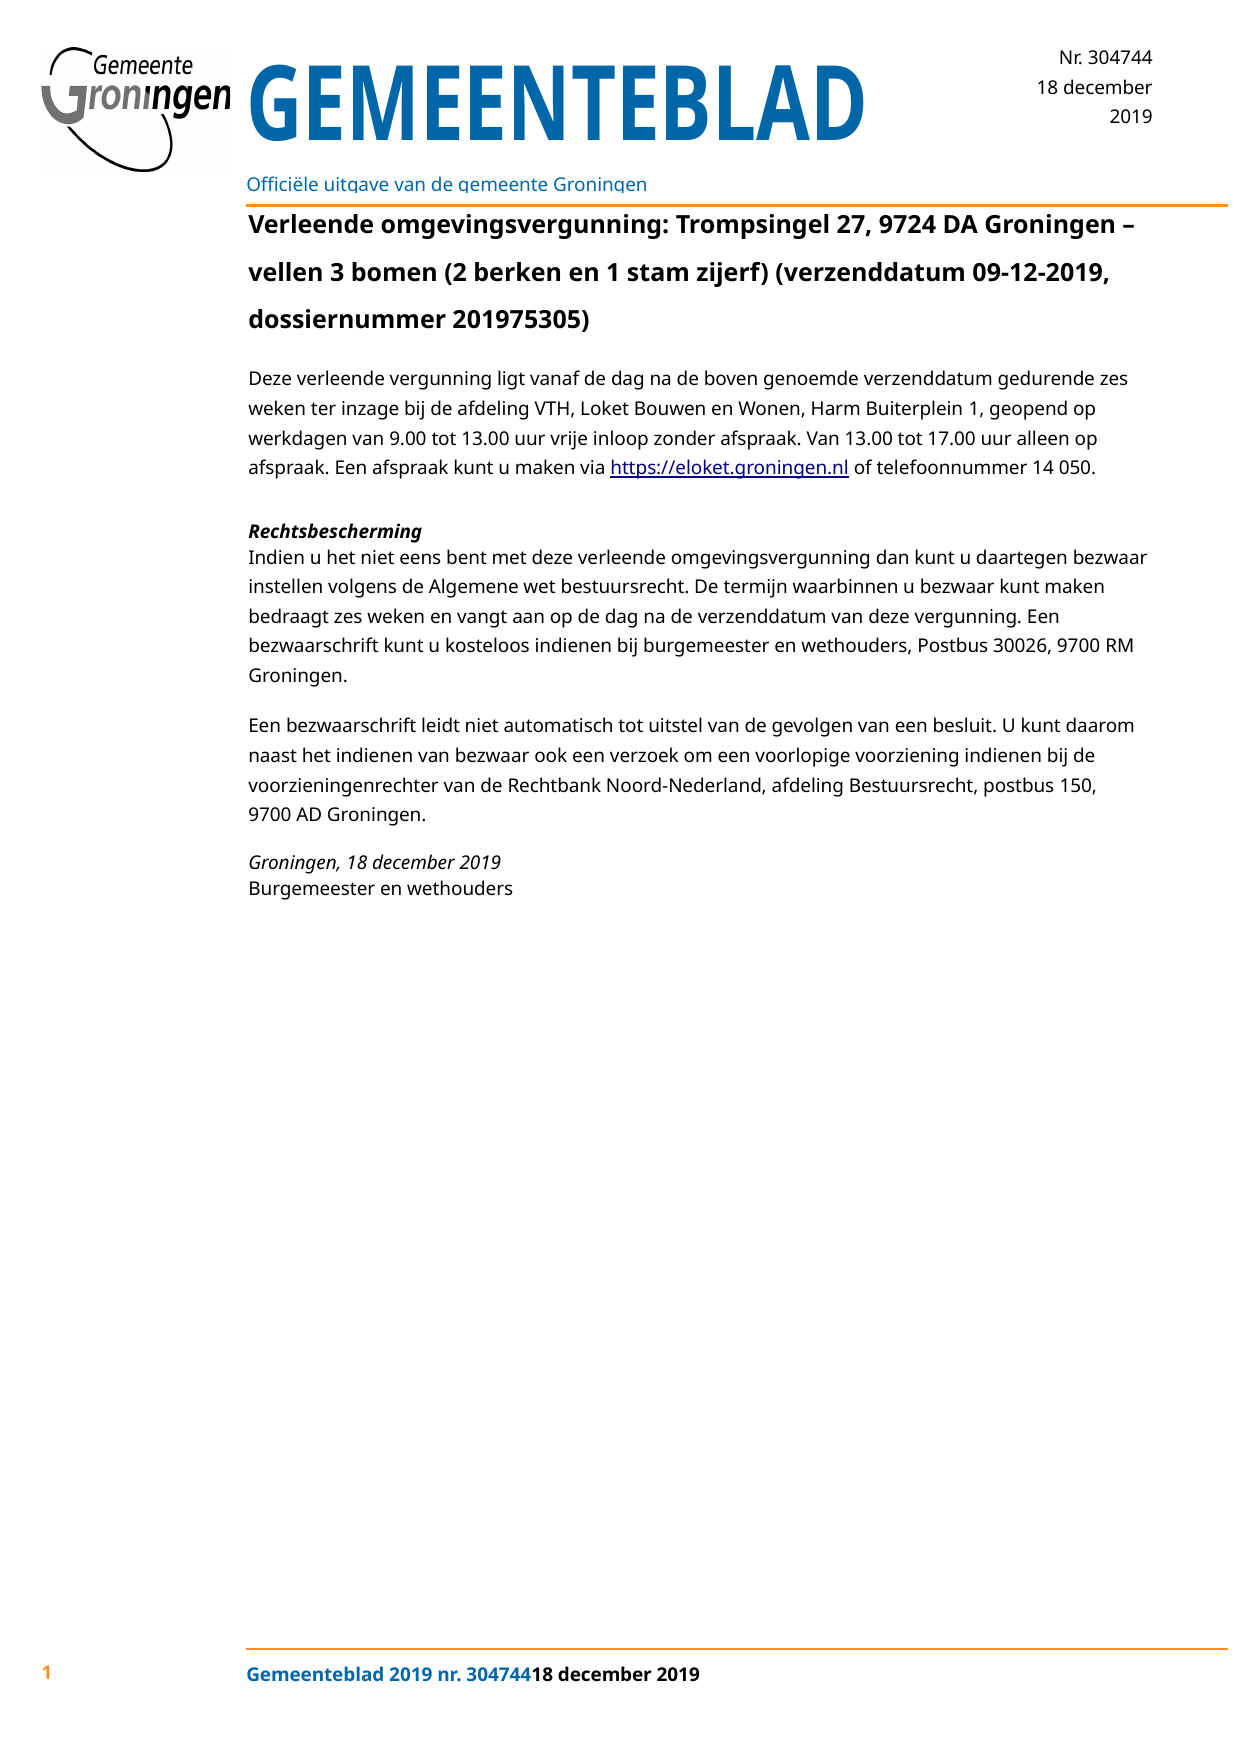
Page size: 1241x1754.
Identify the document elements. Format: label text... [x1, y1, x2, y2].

text Rechtsbescherming [248, 518, 1152, 544]
text Burgemeester en wethouders [248, 875, 1152, 901]
text Indien u het niet eens bent met deze verleende omgevingsvergunning dan kunt u daartegen bezwaar instellen volgens de Algemene wet bestuursrecht. De termijn waarbinnen u bezwaar kunt maken bedraagt zes weken en vangt aan op de dag na de verzenddatum van deze vergunning. Een bezwaarschrift kunt u kosteloos indienen bij burgemeester en wethouders, Postbus 30026, 9700 RM Groningen. [248, 544, 1152, 688]
text Verleende omgevingsvergunning: Trompsingel 27, 9724 DA Groningen – vellen 3 bomen (2 berken en 1 stam zijerf) (verzenddatum 09-12-2019, dossiernummer 201975305) [248, 207, 1152, 336]
picture [41, 47, 231, 172]
text Groningen, 18 december 2019 [248, 849, 1152, 875]
text Een bezwaarschrift leidt niet automatisch tot uitstel van de gevolgen van een besluit. U kunt daarom naast het indienen van bezwaar ook een verzoek om een voorlopige voorziening indienen bij de voorzieningenrechter van de Rechtbank Noord-Nederland, afdeling Bestuursrecht, postbus 150, 9700 AD Groningen. [248, 713, 1152, 827]
text Deze verleende vergunning ligt vanaf de dag na de boven genoemde verzenddatum gedurende zes weken ter inzage bij de afdeling VTH, Loket Bouwen en Wonen, Harm Buiterplein 1, geopend op werkdagen van 9.00 tot 13.00 uur vrije inloop zonder afspraak. Van 13.00 tot 17.00 uur alleen op afspraak. Een afspraak kunt u maken via https://eloket.groningen.nl of telefoonnummer 14 050. [248, 366, 1152, 480]
